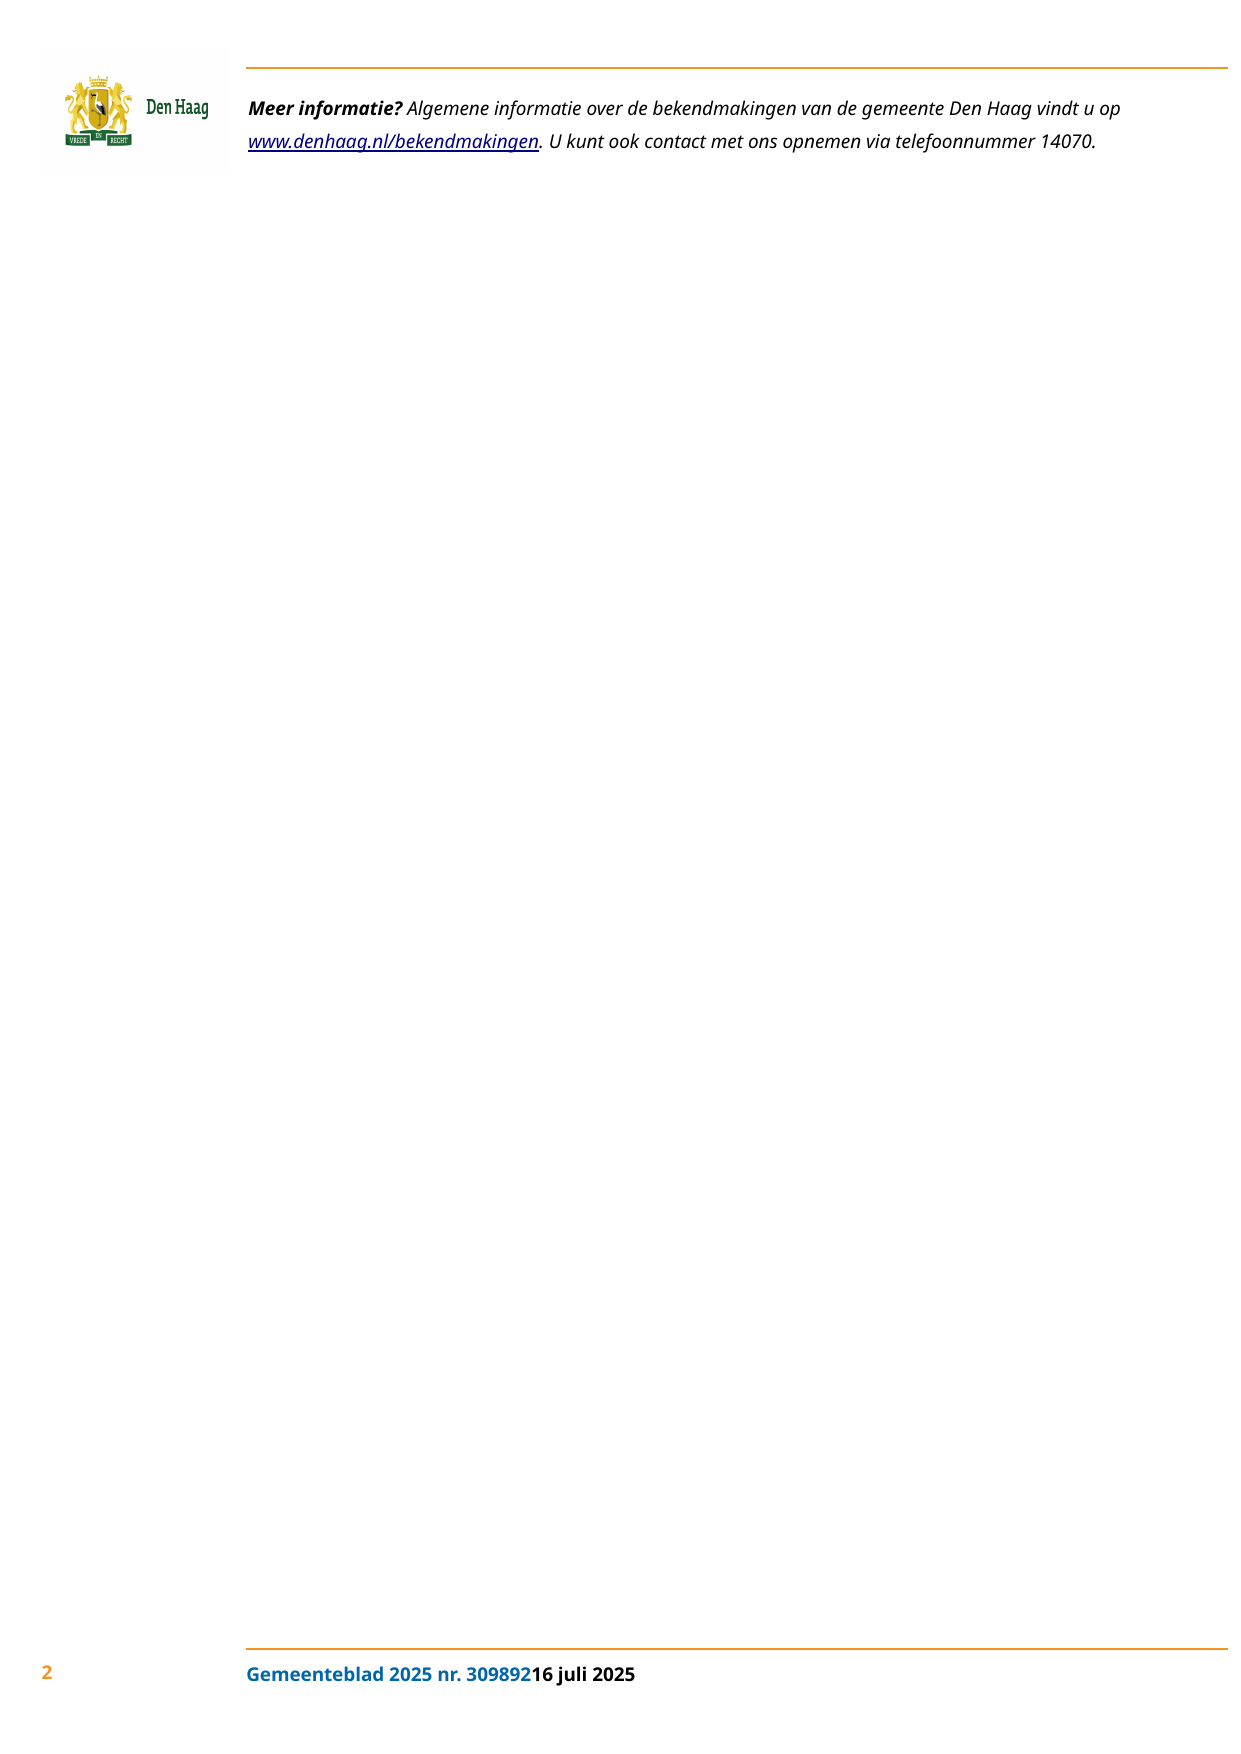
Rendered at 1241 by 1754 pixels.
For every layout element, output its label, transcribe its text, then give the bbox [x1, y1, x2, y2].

text Meer informatie? Algemene informatie over de bekendmakingen van de gemeente Den Haag vindt u op www.denhaag.nl/bekendmakingen. U kunt ook contact met ons opnemen via telefoonnummer 14070. [248, 95, 1152, 154]
picture [41, 47, 231, 172]
